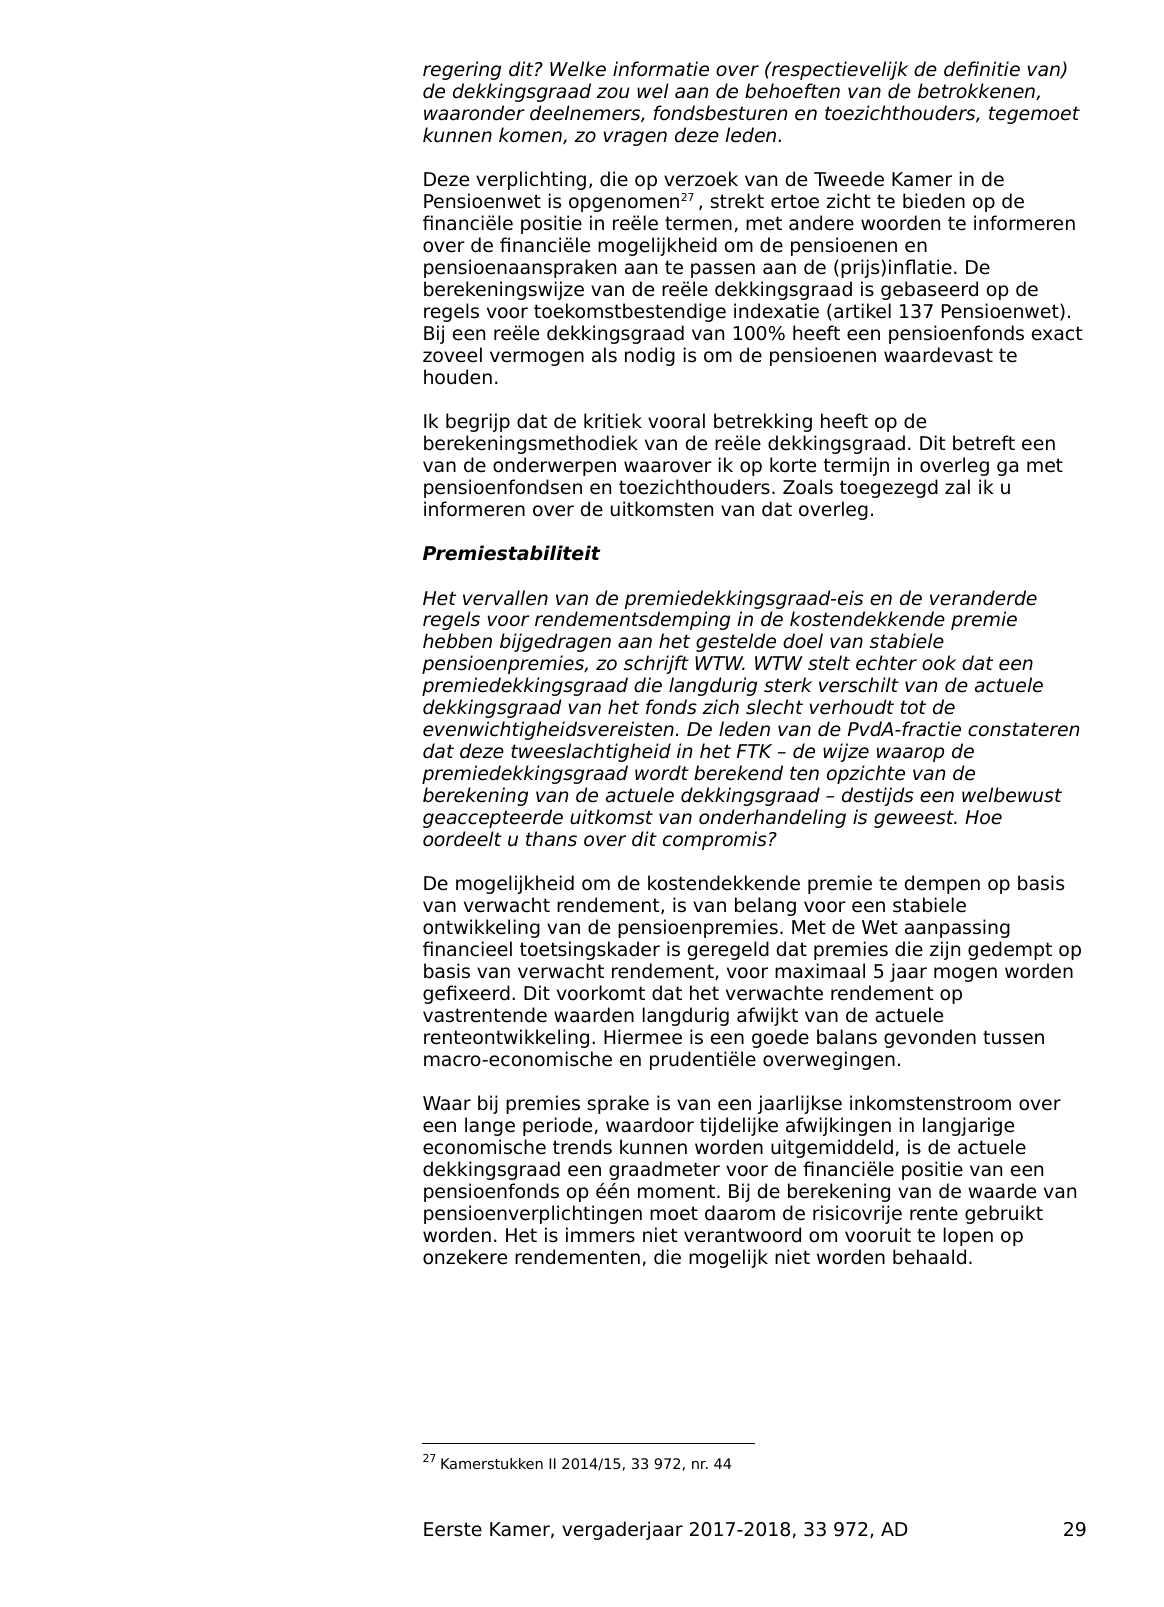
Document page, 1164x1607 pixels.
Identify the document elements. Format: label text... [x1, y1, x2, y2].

text Waar bij premies sprake is van een jaarlijkse inkomstenstroom over een lange periode, waardoor tijdelijke afwijkingen in langjarige economische trends kunnen worden uitgemiddeld, is de actuele dekkingsgraad een graadmeter voor de financiële positie van een pensioenfonds op één moment. Bij de berekening van de waarde van pensioenverplichtingen moet daarom de risicovrije rente gebruikt worden. Het is immers niet verantwoord om vooruit te lopen op onzekere rendementen, die mogelijk niet worden behaald. [422, 1093, 1087, 1269]
text De mogelijkheid om de kostendekkende premie te dempen op basis van verwacht rendement, is van belang voor een stabiele ontwikkeling van de pensioenpremies. Met de Wet aanpassing financieel toetsingskader is geregeld dat premies die zijn gedempt op basis van verwacht rendement, voor maximaal 5 jaar mogen worden gefixeerd. Dit voorkomt dat het verwachte rendement op vastrentende waarden langdurig afwijkt van de actuele renteontwikkeling. Hiermee is een goede balans gevonden tussen macro-economische en prudentiële overwegingen. [422, 873, 1087, 1071]
text Kamerstukken II 2014/15, 33 972, nr. 44 [422, 1452, 1087, 1474]
text Ik begrijp dat de kritiek vooral betrekking heeft op de berekeningsmethodiek van de reële dekkingsgraad. Dit betreft een van de onderwerpen waarover ik op korte termijn in overleg ga met pensioenfondsen en toezichthouders. Zoals toegezegd zal ik u informeren over de uitkomsten van dat overleg. [422, 411, 1087, 521]
text regering dit? Welke informatie over (respectievelijk de definitie van) de dekkingsgraad zou wel aan de behoeften van de betrokkenen, waaronder deelnemers, fondsbesturen en toezichthouders, tegemoet kunnen komen, zo vragen deze leden. [422, 59, 1087, 147]
subtitle Premiestabiliteit [422, 543, 1087, 565]
text Deze verplichting, die op verzoek van de Tweede Kamer in de Pensioenwet is opgenomen, strekt ertoe zicht te bieden op de financiële positie in reële termen, met andere woorden te informeren over de financiële mogelijkheid om de pensioenen en pensioenaanspraken aan te passen aan de (prijs)inflatie. De berekeningswijze van de reële dekkingsgraad is gebaseerd op de regels voor toekomstbestendige indexatie (artikel 137 Pensioenwet). Bij een reële dekkingsgraad van 100% heeft een pensioenfonds exact zoveel vermogen als nodig is om de pensioenen waardevast te houden. [422, 169, 1087, 389]
text Het vervallen van de premiedekkingsgraad-eis en de veranderde regels voor rendementsdemping in de kostendekkende premie hebben bijgedragen aan het gestelde doel van stabiele pensioenpremies, zo schrijft WTW. WTW stelt echter ook dat een premiedekkingsgraad die langdurig sterk verschilt van de actuele dekkingsgraad van het fonds zich slecht verhoudt tot de evenwichtigheidsvereisten. De leden van de PvdA-fractie constateren dat deze tweeslachtigheid in het FTK – de wijze waarop de premiedekkingsgraad wordt berekend ten opzichte van de berekening van de actuele dekkingsgraad – destijds een welbewust geaccepteerde uitkomst van onderhandeling is geweest. Hoe oordeelt u thans over dit compromis? [422, 587, 1087, 851]
